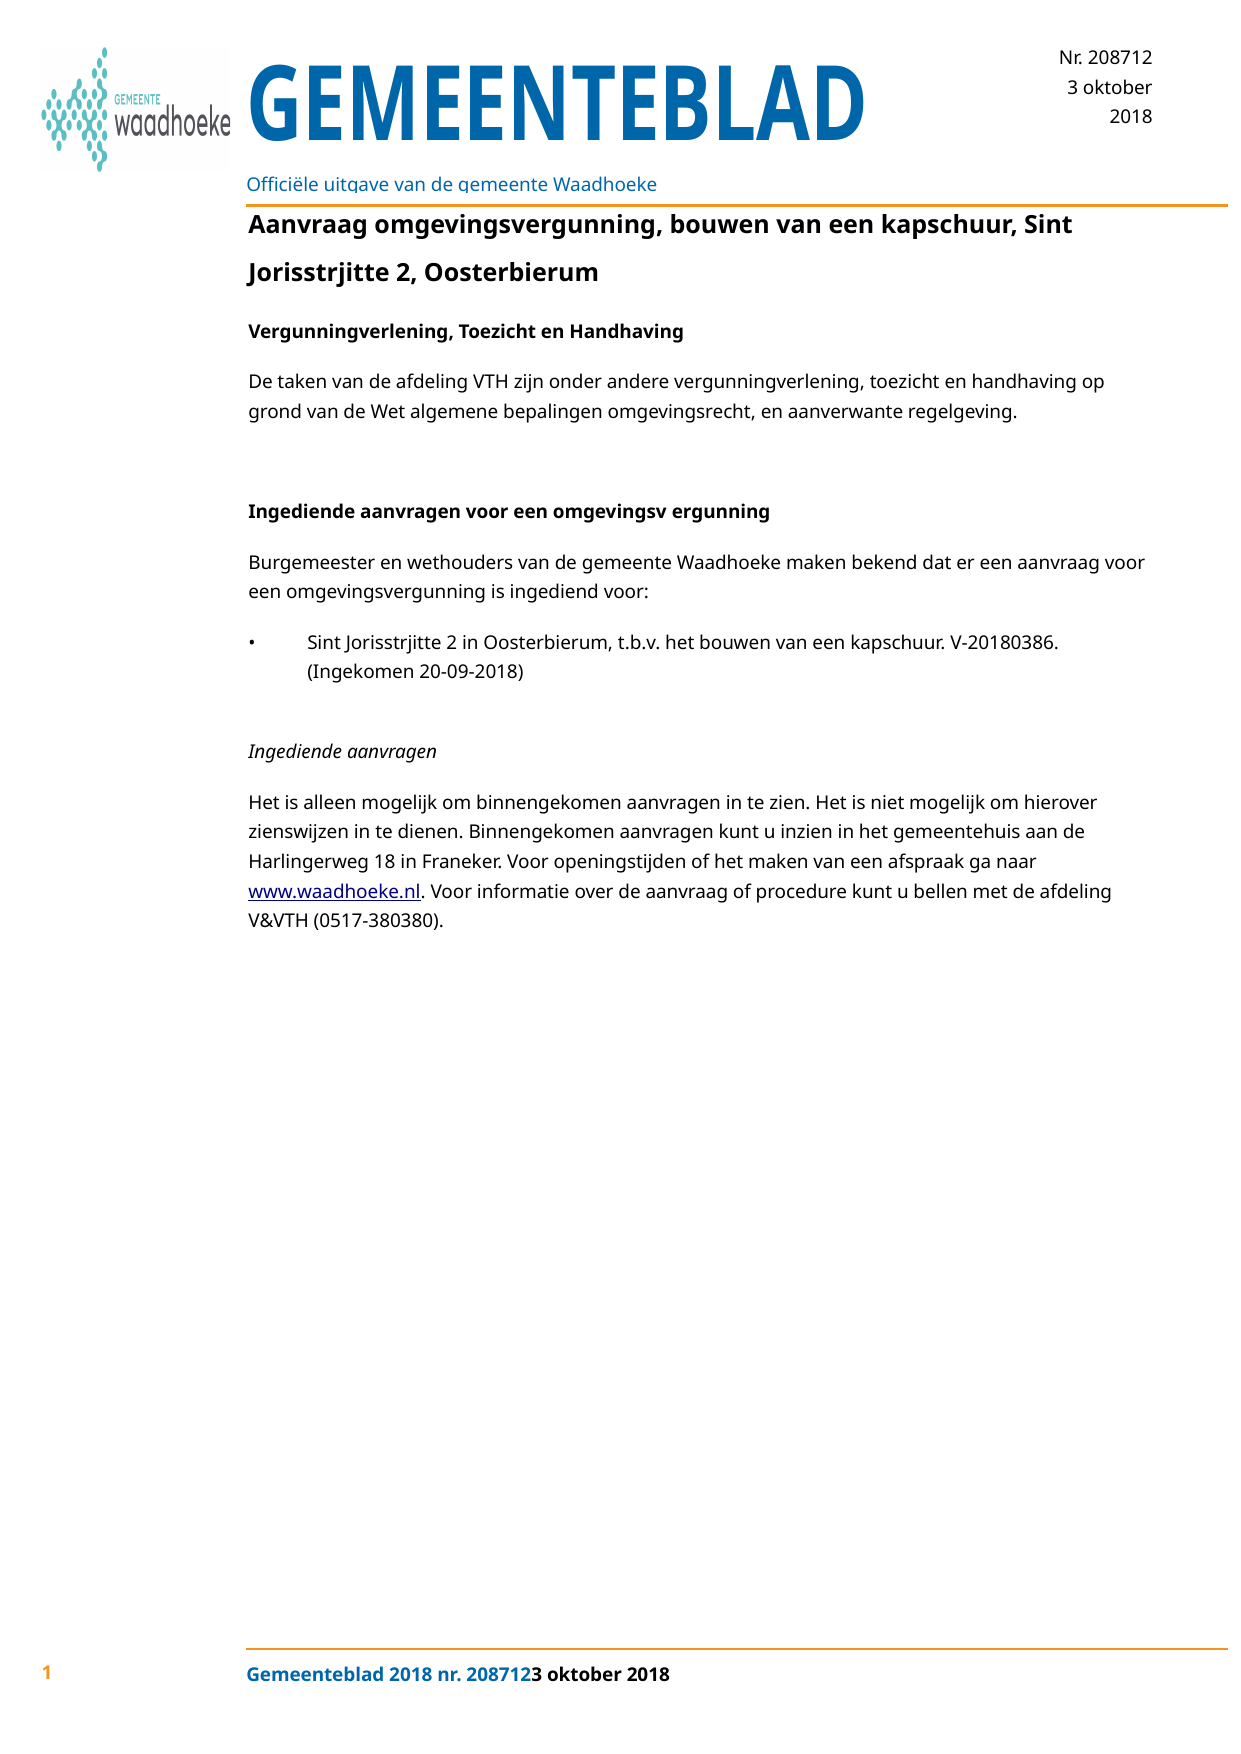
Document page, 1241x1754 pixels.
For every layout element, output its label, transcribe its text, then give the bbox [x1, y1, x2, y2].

picture [41, 47, 231, 172]
text Het is alleen mogelijk om binnengekomen aanvragen in te zien. Het is niet mogelijk om hierover zienswijzen in te dienen. Binnengekomen aanvragen kunt u inzien in het gemeentehuis aan de Harlingerweg 18 in Franeker. Voor openingstijden of het maken van een afspraak ga naar www.waadhoeke.nl. Voor informatie over de aanvraag of procedure kunt u bellen met de afdeling V&VTH (0517-380380). [248, 789, 1152, 933]
text Ingediende aanvragen [248, 739, 1152, 764]
text Ingediende aanvragen voor een omgevingsv ergunning [248, 499, 1152, 524]
text De taken van de afdeling VTH zijn onder andere vergunningverlening, toezicht en handhaving op grond van de Wet algemene bepalingen omgevingsrecht, en aanverwante regelgeving. [248, 368, 1152, 424]
text Aanvraag omgevingsvergunning, bouwen van een kapschuur, Sint Jorisstrjitte 2, Oosterbierum [248, 207, 1152, 288]
text Vergunningverlening, Toezicht en Handhaving [248, 318, 1152, 344]
list Sint Jorisstrjitte 2 in Oosterbierum, t.b.v. het bouwen van een kapschuur. V-20180386. (Ingekomen 20-09-2018) [248, 629, 1152, 684]
text Burgemeester en wethouders van de gemeente Waadhoeke maken bekend dat er een aanvraag voor een omgevingsvergunning is ingediend voor: [248, 549, 1152, 604]
